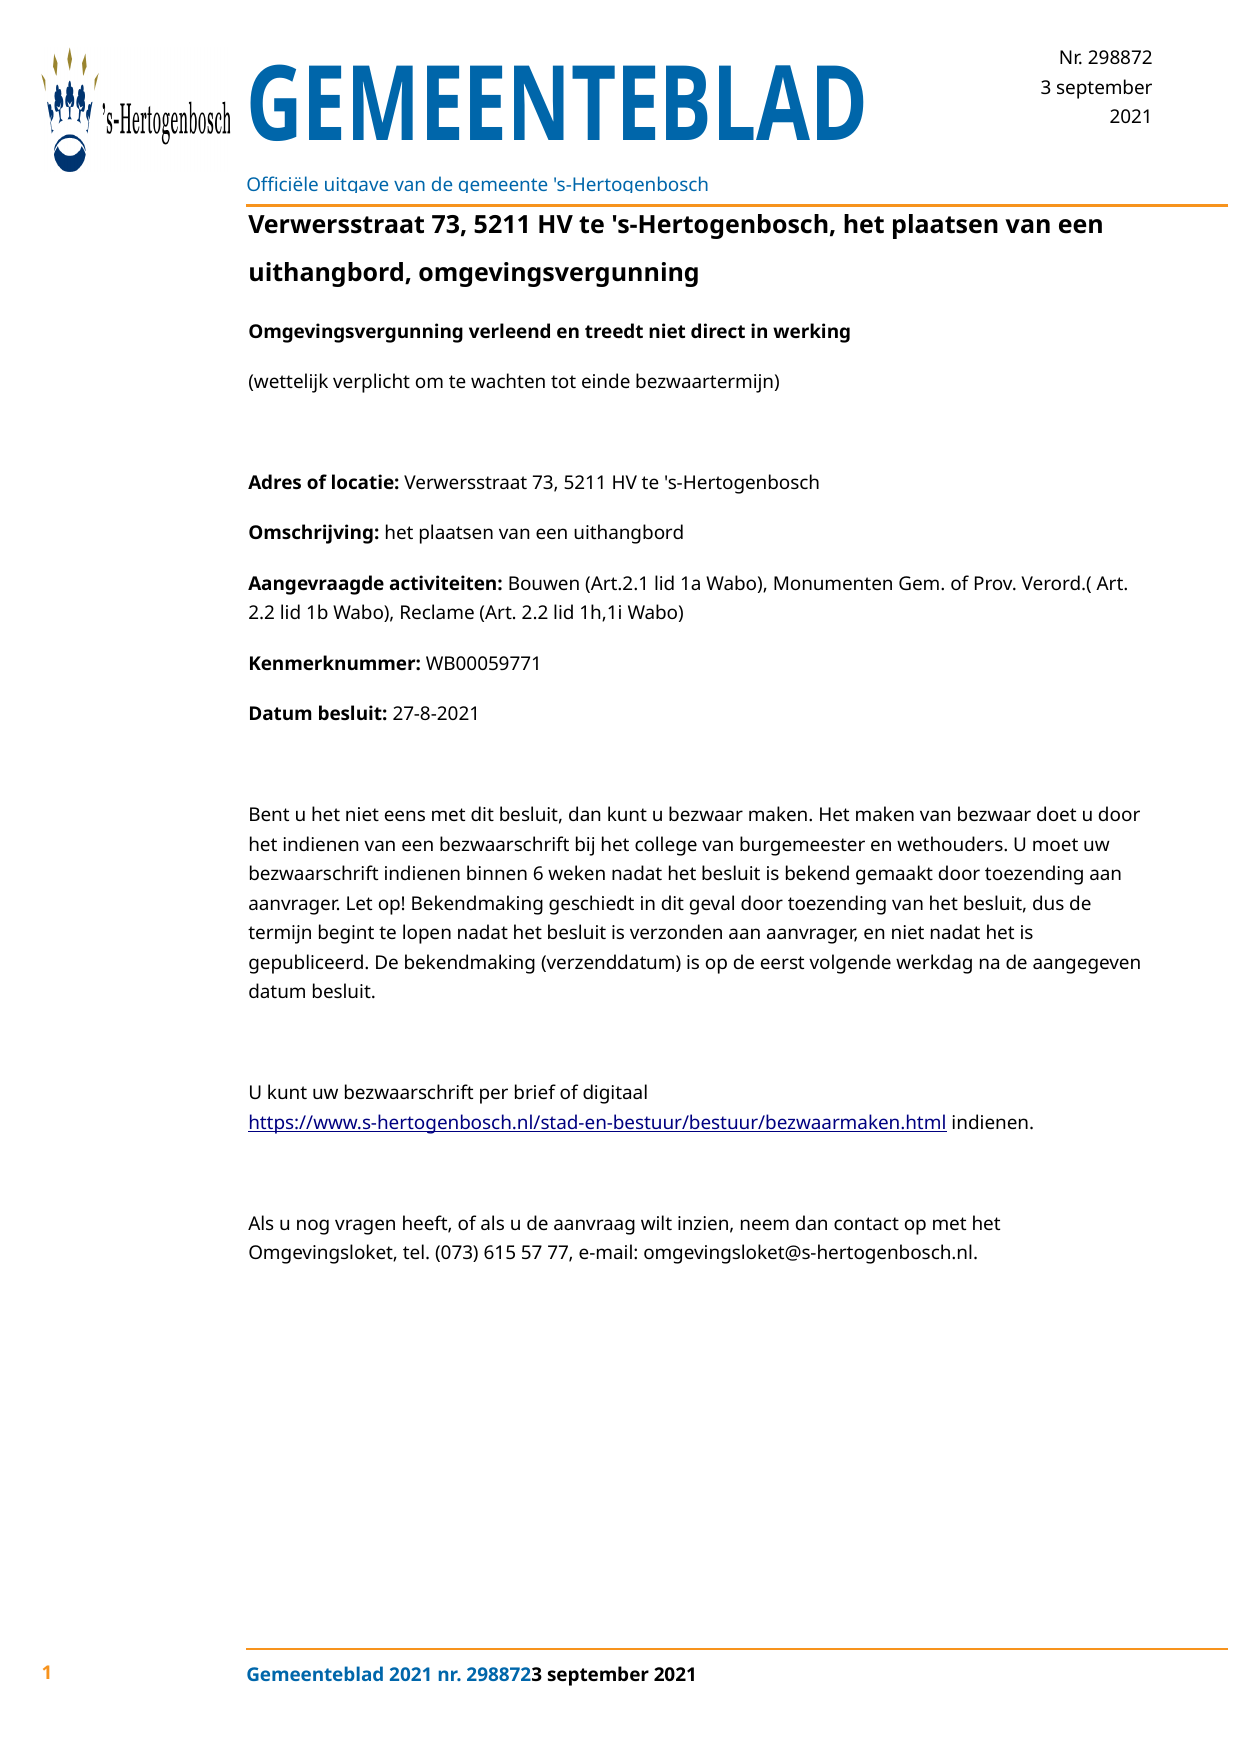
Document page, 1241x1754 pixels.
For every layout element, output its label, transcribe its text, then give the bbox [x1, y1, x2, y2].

text (wettelijk verplicht om te wachten tot einde bezwaartermijn) [248, 368, 1152, 394]
text Omgevingsvergunning verleend en treedt niet direct in werking [248, 318, 1152, 344]
text Kenmerknummer: WB00059771 [248, 650, 1152, 676]
text Datum besluit: 27-8-2021 [248, 700, 1152, 726]
text Als u nog vragen heeft, of als u de aanvraag wilt inzien, neem dan contact op met het Omgevingsloket, tel. (073) 615 57 77, e-mail: omgevingsloket@s-hertogenbosch.nl. [248, 1210, 1152, 1265]
text U kunt uw bezwaarschrift per brief of digitaal https://www.s-hertogenbosch.nl/stad-en-bestuur/bestuur/bezwaarmaken.html indienen. [248, 1079, 1152, 1135]
text Aangevraagde activiteiten: Bouwen (Art.2.1 lid 1a Wabo), Monumenten Gem. of Prov. Verord.( Art. 2.2 lid 1b Wabo), Reclame (Art. 2.2 lid 1h,1i Wabo) [248, 570, 1152, 625]
text Bent u het niet eens met dit besluit, dan kunt u bezwaar maken. Het maken van bezwaar doet u door het indienen van een bezwaarschrift bij het college van burgemeester en wethouders. U moet uw bezwaarschrift indienen binnen 6 weken nadat het besluit is bekend gemaakt door toezending aan aanvrager. Let op! Bekendmaking geschiedt in dit geval door toezending van het besluit, dus de termijn begint te lopen nadat het besluit is verzonden aan aanvrager, en niet nadat het is gepubliceerd. De bekendmaking (verzenddatum) is op de eerst volgende werkdag na de aangegeven datum besluit. [248, 801, 1152, 1004]
text Omschrijving: het plaatsen van een uithangbord [248, 519, 1152, 545]
text Adres of locatie: Verwersstraat 73, 5211 HV te 's-Hertogenbosch [248, 469, 1152, 495]
text Verwersstraat 73, 5211 HV te 's-Hertogenbosch, het plaatsen van een uithangbord, omgevingsvergunning [248, 207, 1152, 288]
picture [41, 47, 231, 172]
